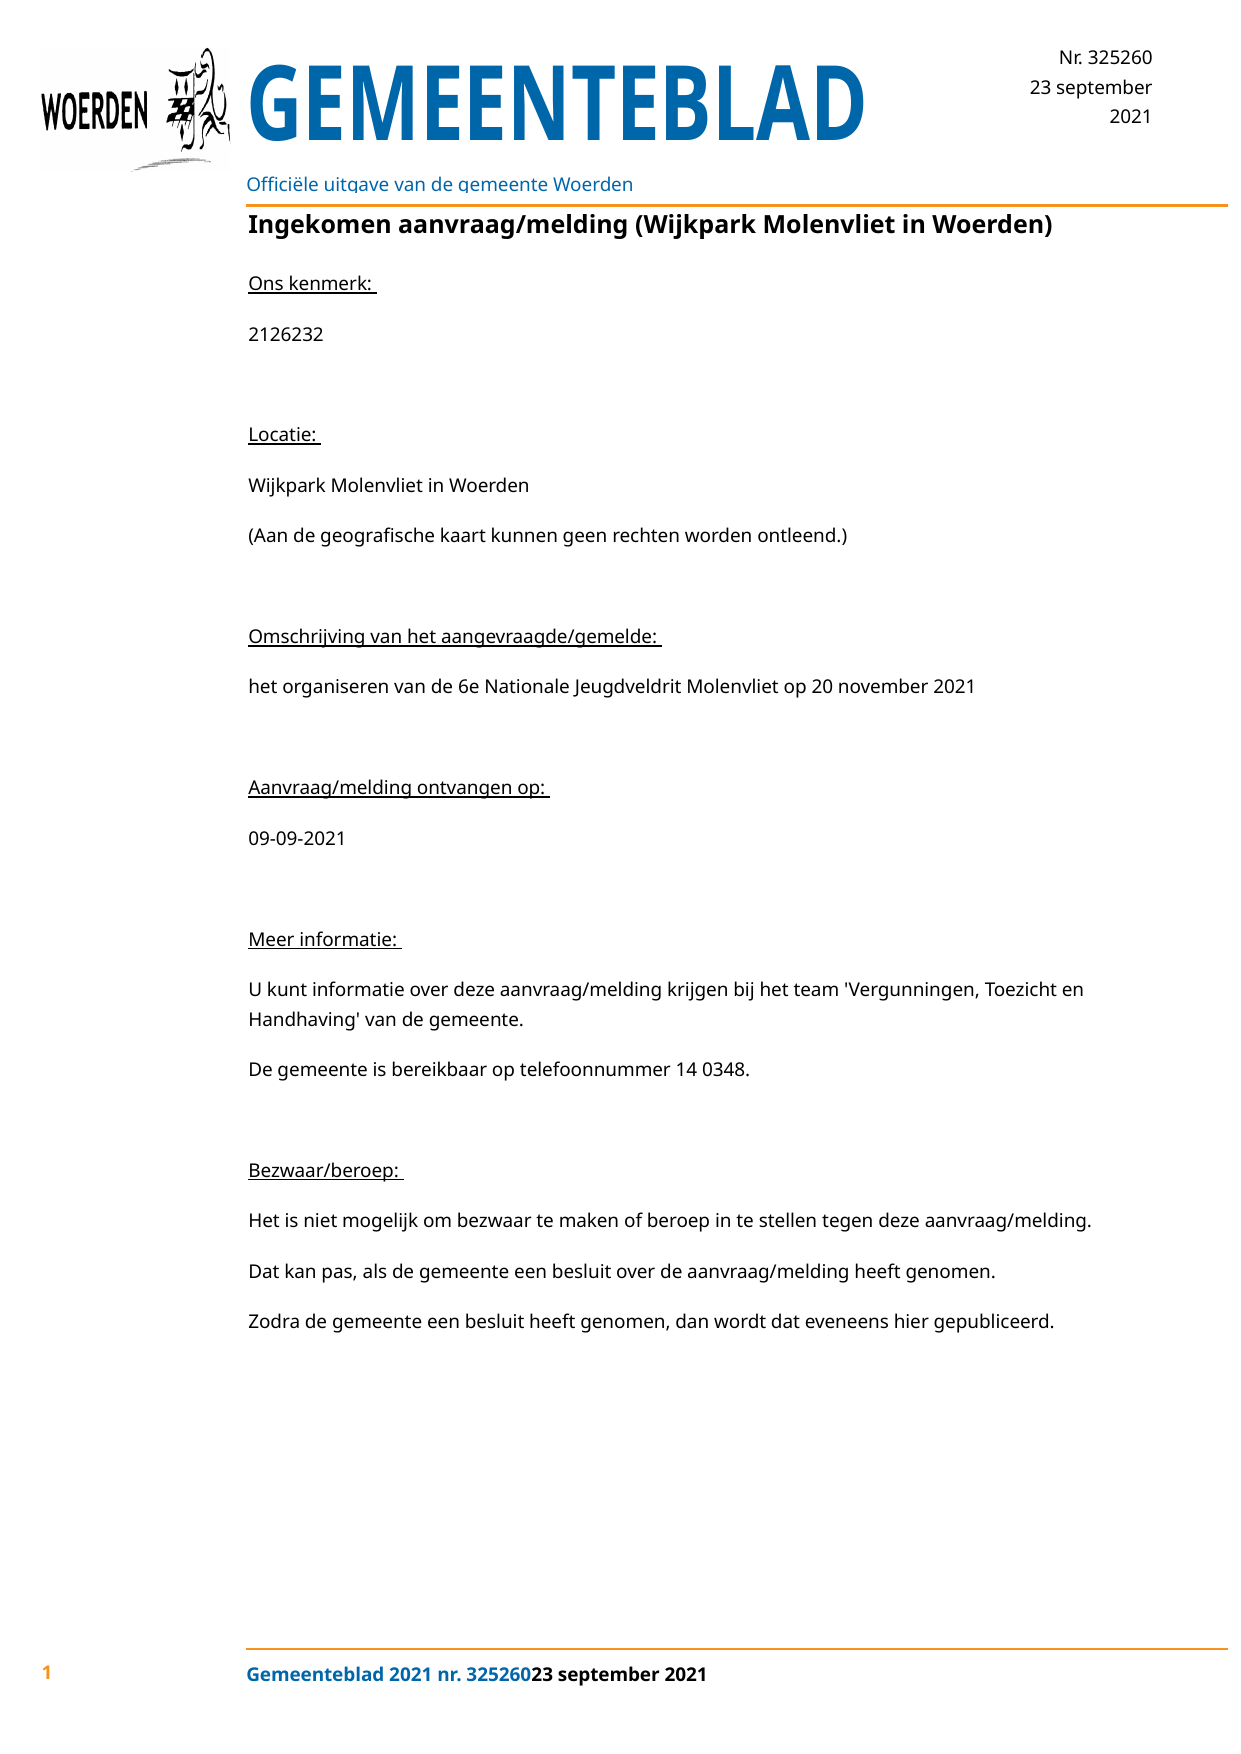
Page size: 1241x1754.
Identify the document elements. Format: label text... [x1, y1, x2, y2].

text Zodra de gemeente een besluit heeft genomen, dan wordt dat eveneens hier gepubliceerd. [248, 1308, 1152, 1334]
text Ingekomen aanvraag/melding (Wijkpark Molenvliet in Woerden) [248, 207, 1152, 241]
text Bezwaar/beroep: [248, 1157, 1152, 1183]
text De gemeente is bereikbaar op telefoonnummer 14 0348. [248, 1056, 1152, 1082]
text het organiseren van de 6e Nationale Jeugdveldrit Molenvliet op 20 november 2021 [248, 674, 1152, 699]
text Aanvraag/melding ontvangen op: [248, 774, 1152, 800]
text Meer informatie: [248, 926, 1152, 951]
text Ons kenmerk: [248, 270, 1152, 296]
text Locatie: [248, 422, 1152, 447]
text 09-09-2021 [248, 825, 1152, 851]
text U kunt informatie over deze aanvraag/melding krijgen bij het team 'Vergunningen, Toezicht en Handhaving' van de gemeente. [248, 976, 1152, 1031]
picture [41, 47, 231, 172]
text Het is niet mogelijk om bezwaar te maken of beroep in te stellen tegen deze aanvraag/melding. [248, 1207, 1152, 1233]
text Dat kan pas, als de gemeente een besluit over de aanvraag/melding heeft genomen. [248, 1258, 1152, 1283]
text (Aan de geografische kaart kunnen geen rechten worden ontleend.) [248, 522, 1152, 548]
text Wijkpark Molenvliet in Woerden [248, 472, 1152, 498]
text Omschrijving van het aangevraagde/gemelde: [248, 623, 1152, 649]
text 2126232 [248, 321, 1152, 346]
